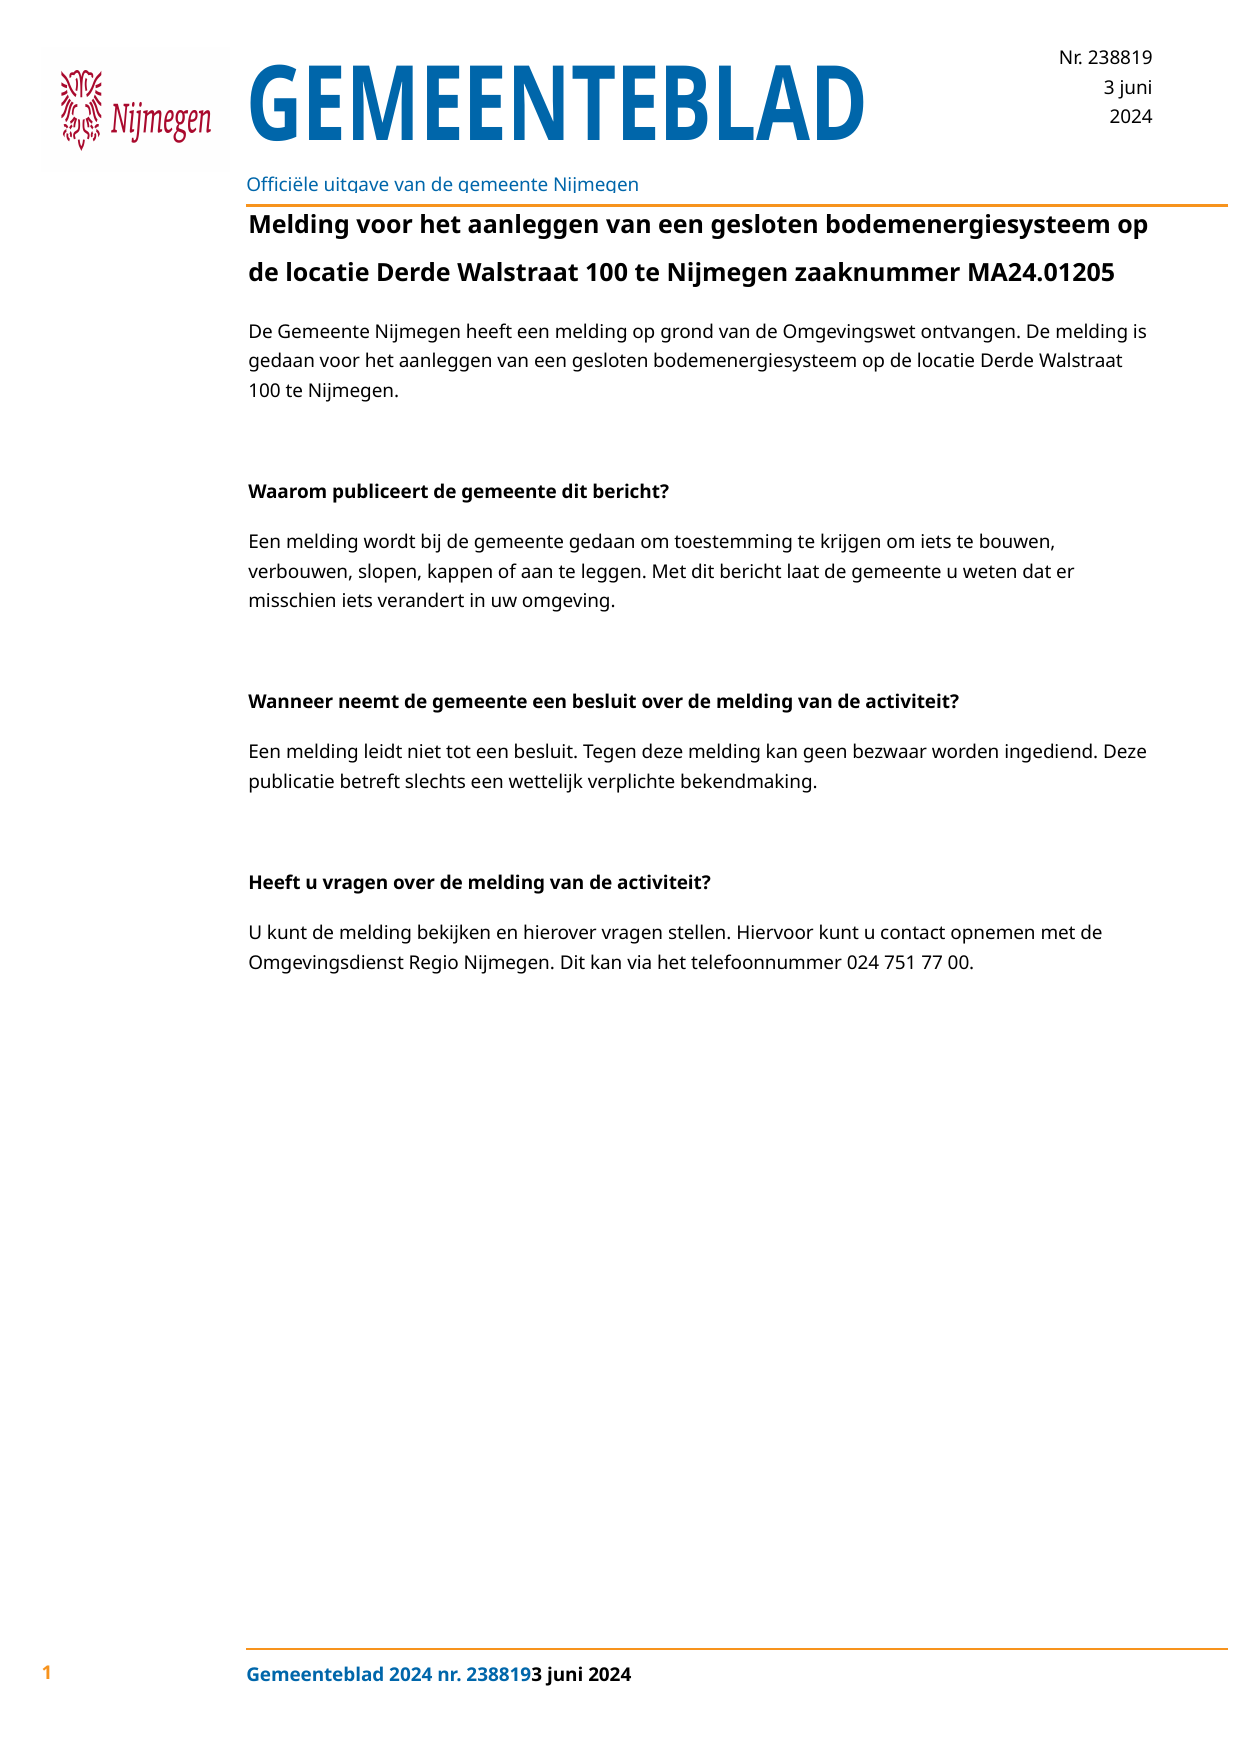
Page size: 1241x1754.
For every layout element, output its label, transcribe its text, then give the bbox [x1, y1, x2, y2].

text Een melding leidt niet tot een besluit. Tegen deze melding kan geen bezwaar worden ingediend. Deze publicatie betreft slechts een wettelijk verplichte bekendmaking. [248, 739, 1152, 794]
text Waarom publiceert de gemeente dit bericht? [248, 478, 1152, 504]
text Een melding wordt bij de gemeente gedaan om toestemming te krijgen om iets te bouwen, verbouwen, slopen, kappen of aan te leggen. Met dit bericht laat de gemeente u weten dat er misschien iets verandert in uw omgeving. [248, 528, 1152, 613]
text De Gemeente Nijmegen heeft een melding op grond van de Omgevingswet ontvangen. De melding is gedaan voor het aanleggen van een gesloten bodemenergiesysteem op de locatie Derde Walstraat 100 te Nijmegen. [248, 318, 1152, 403]
text Heeft u vragen over de melding van de activiteit? [248, 869, 1152, 895]
picture [41, 47, 231, 172]
text Wanneer neemt de gemeente een besluit over de melding van de activiteit? [248, 688, 1152, 714]
text Melding voor het aanleggen van een gesloten bodemenergiesysteem op de locatie Derde Walstraat 100 te Nijmegen zaaknummer MA24.01205 [248, 207, 1152, 288]
text U kunt de melding bekijken en hierover vragen stellen. Hiervoor kunt u contact opnemen met de Omgevingsdienst Regio Nijmegen. Dit kan via het telefoonnummer 024 751 77 00. [248, 919, 1152, 975]
